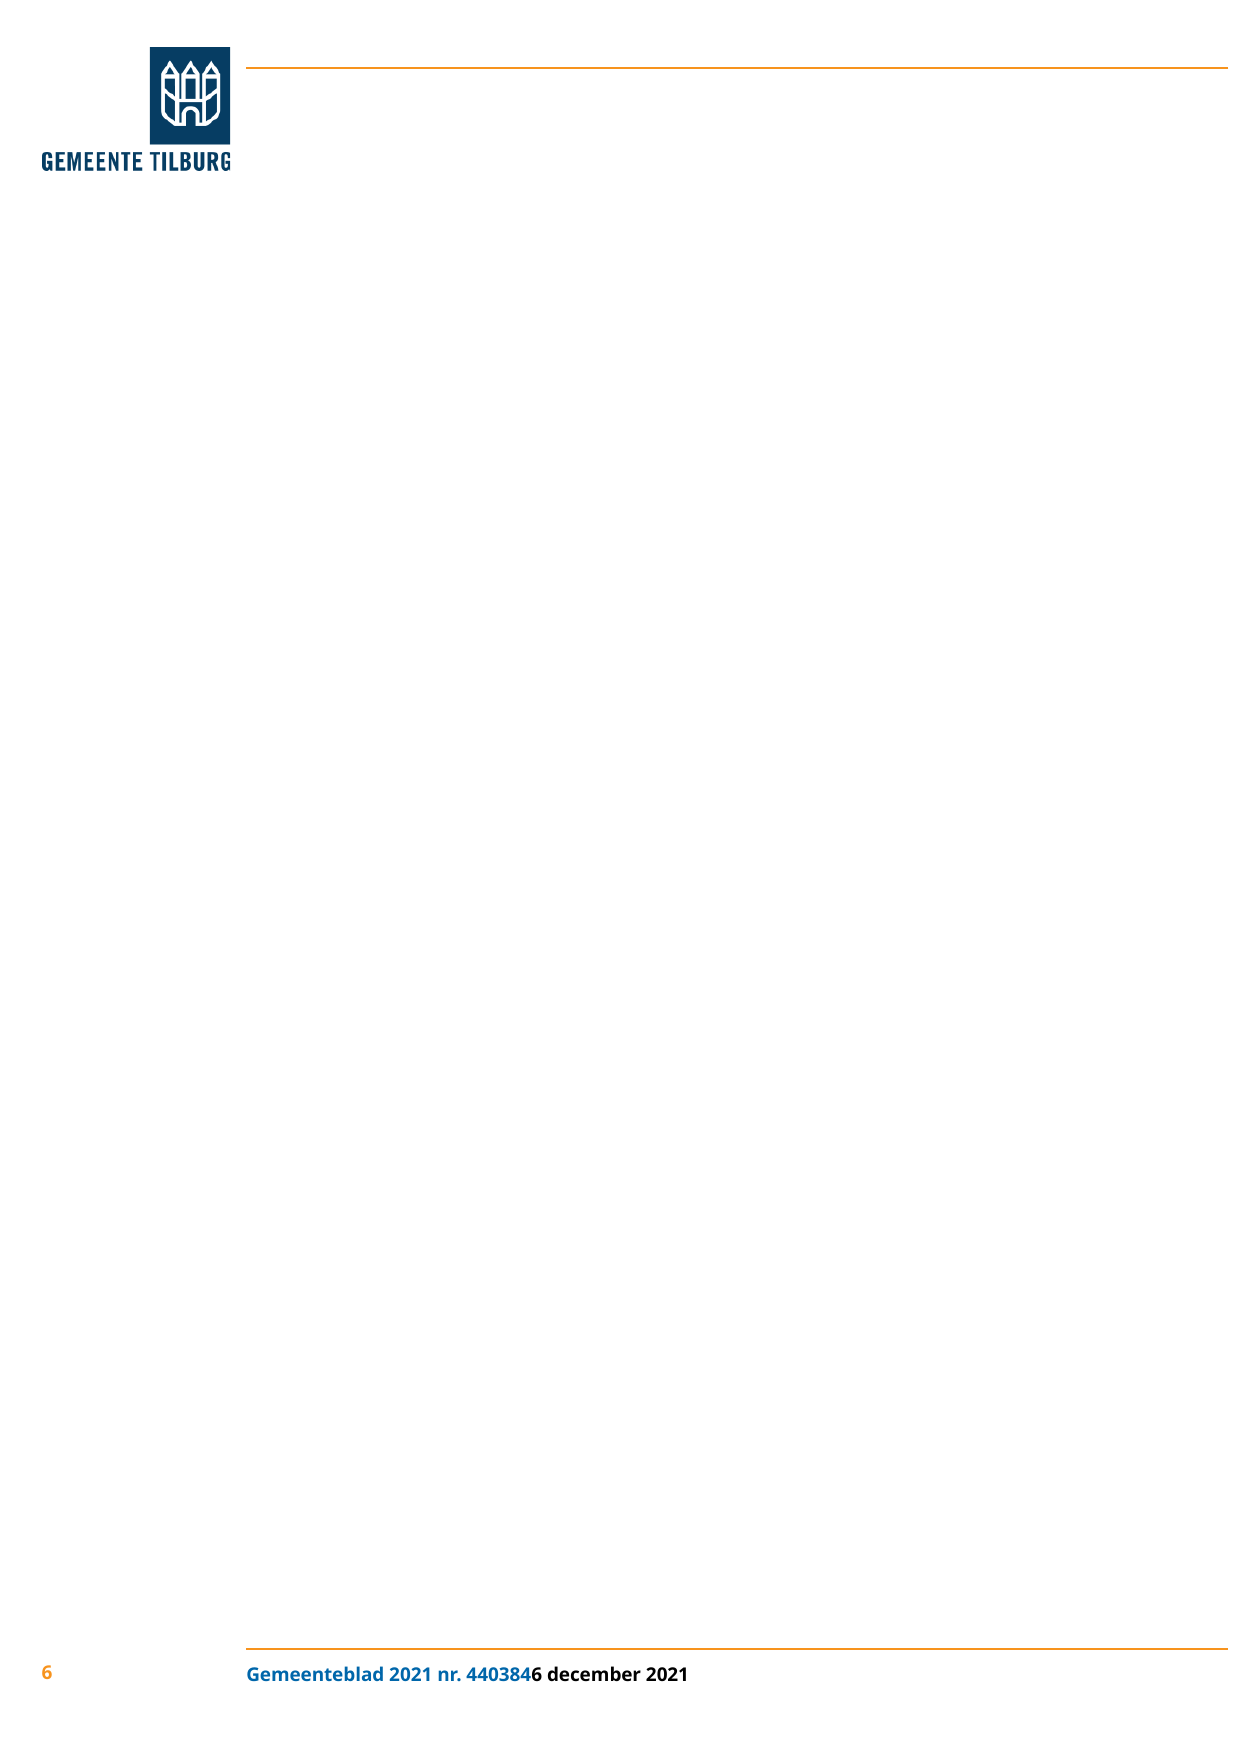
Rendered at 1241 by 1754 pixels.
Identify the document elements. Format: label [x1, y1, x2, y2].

picture [41, 47, 231, 172]
